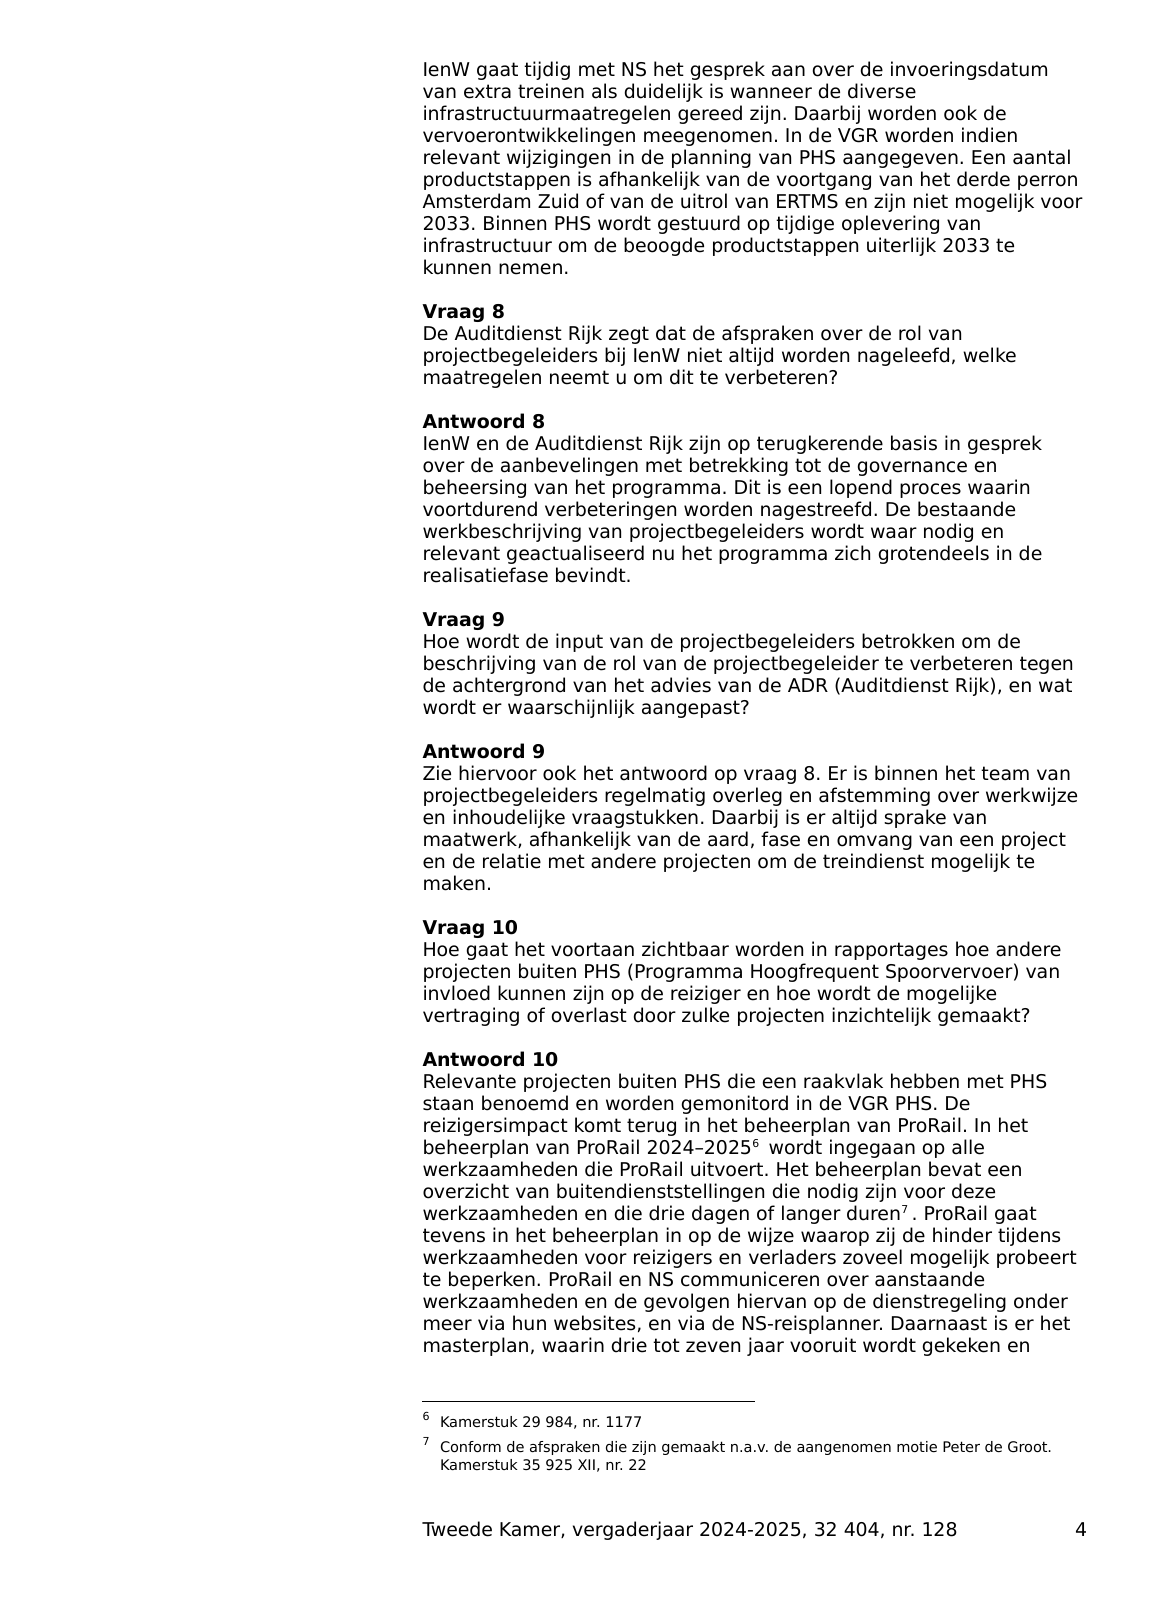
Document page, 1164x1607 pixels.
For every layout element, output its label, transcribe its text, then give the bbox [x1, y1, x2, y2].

text Hoe wordt de input van de projectbegeleiders betrokken om de beschrijving van de rol van de projectbegeleider te verbeteren tegen de achtergrond van het advies van de ADR (Auditdienst Rijk), en wat wordt er waarschijnlijk aangepast? [422, 631, 1087, 719]
text Antwoord 8 [422, 411, 1087, 433]
text Relevante projecten buiten PHS die een raakvlak hebben met PHS staan benoemd en worden gemonitord in de VGR PHS. De reizigersimpact komt terug in het beheerplan van ProRail. In het beheerplan van ProRail 2024–2025 wordt ingegaan op alle werkzaamheden die ProRail uitvoert. Het beheerplan bevat een overzicht van buitendienststellingen die nodig zijn voor deze werkzaamheden en die drie dagen of langer duren. ProRail gaat tevens in het beheerplan in op de wijze waarop zij de hinder tijdens werkzaamheden voor reizigers en verladers zoveel mogelijk probeert te beperken. ProRail en NS communiceren over aanstaande werkzaamheden en de gevolgen hiervan op de dienstregeling onder meer via hun websites, en via de NS-reisplanner. Daarnaast is er het masterplan, waarin drie tot zeven jaar vooruit wordt gekeken en [422, 1071, 1087, 1357]
text Vraag 8 [422, 301, 1087, 323]
text IenW gaat tijdig met NS het gesprek aan over de invoeringsdatum van extra treinen als duidelijk is wanneer de diverse infrastructuurmaatregelen gereed zijn. Daarbij worden ook de vervoerontwikkelingen meegenomen. In de VGR worden indien relevant wijzigingen in de planning van PHS aangegeven. Een aantal productstappen is afhankelijk van de voortgang van het derde perron Amsterdam Zuid of van de uitrol van ERTMS en zijn niet mogelijk voor 2033. Binnen PHS wordt gestuurd op tijdige oplevering van infrastructuur om de beoogde productstappen uiterlijk 2033 te kunnen nemen. [422, 59, 1087, 279]
text Kamerstuk 29 984, nr. 1177 [422, 1410, 1087, 1432]
text Antwoord 10 [422, 1049, 1087, 1071]
text Antwoord 9 [422, 741, 1087, 763]
text IenW en de Auditdienst Rijk zijn op terugkerende basis in gesprek over de aanbevelingen met betrekking tot de governance en beheersing van het programma. Dit is een lopend proces waarin voortdurend verbeteringen worden nagestreefd. De bestaande werkbeschrijving van projectbegeleiders wordt waar nodig en relevant geactualiseerd nu het programma zich grotendeels in de realisatiefase bevindt. [422, 433, 1087, 587]
text Zie hiervoor ook het antwoord op vraag 8. Er is binnen het team van projectbegeleiders regelmatig overleg en afstemming over werkwijze en inhoudelijke vraagstukken. Daarbij is er altijd sprake van maatwerk, afhankelijk van de aard, fase en omvang van een project en de relatie met andere projecten om de treindienst mogelijk te maken. [422, 763, 1087, 895]
text Conform de afspraken die zijn gemaakt n.a.v. de aangenomen motie Peter de Groot. Kamerstuk 35 925 XII, nr. 22 [422, 1435, 1087, 1474]
text Hoe gaat het voortaan zichtbaar worden in rapportages hoe andere projecten buiten PHS (Programma Hoogfrequent Spoorvervoer) van invloed kunnen zijn op de reiziger en hoe wordt de mogelijke vertraging of overlast door zulke projecten inzichtelijk gemaakt? [422, 939, 1087, 1027]
text Vraag 9 [422, 609, 1087, 631]
text Vraag 10 [422, 917, 1087, 939]
text De Auditdienst Rijk zegt dat de afspraken over de rol van projectbegeleiders bij IenW niet altijd worden nageleefd, welke maatregelen neemt u om dit te verbeteren? [422, 323, 1087, 389]
